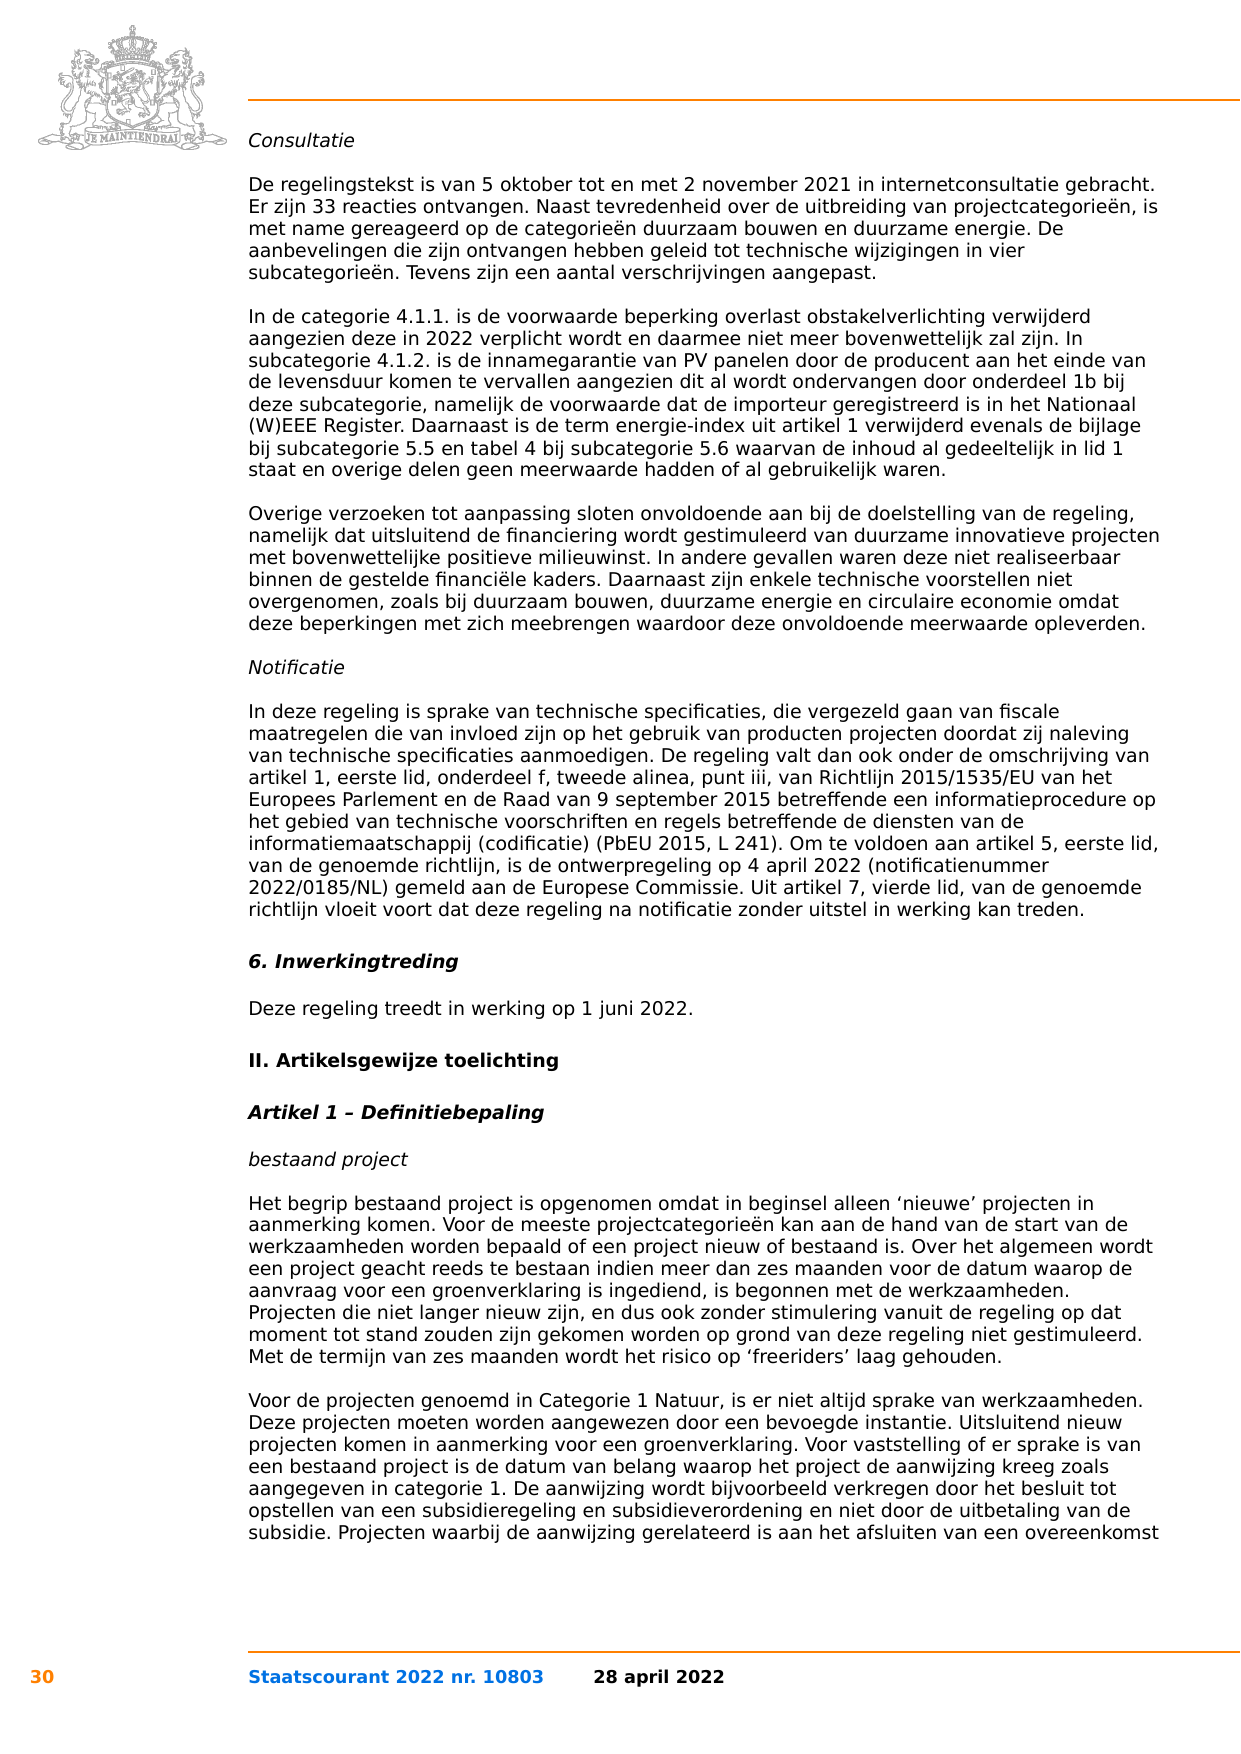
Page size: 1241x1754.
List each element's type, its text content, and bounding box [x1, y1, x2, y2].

picture [38, 25, 227, 150]
text De regelingstekst is van 5 oktober tot en met 2 november 2021 in internetconsultatie gebracht. Er zijn 33 reacties ontvangen. Naast tevredenheid over de uitbreiding van projectcategorieën, is met name gereageerd op de categorieën duurzaam bouwen en duurzame energie. De aanbevelingen die zijn ontvangen hebben geleid tot technische wijzigingen in vier subcategorieën. Tevens zijn een aantal verschrijvingen aangepast. [248, 174, 1163, 284]
text Deze regeling treedt in werking op 1 juni 2022. [248, 998, 1163, 1019]
text Overige verzoeken tot aanpassing sloten onvoldoende aan bij de doelstelling van de regeling, namelijk dat uitsluitend de financiering wordt gestimuleerd van duurzame innovatieve projecten met bovenwettelijke positieve milieuwinst. In andere gevallen waren deze niet realiseerbaar binnen de gestelde financiële kaders. Daarnaast zijn enkele technische voorstellen niet overgenomen, zoals bij duurzaam bouwen, duurzame energie en circulaire economie omdat deze beperkingen met zich meebrengen waardoor deze onvoldoende meerwaarde opleverden. [248, 503, 1163, 635]
text In de categorie 4.1.1. is de voorwaarde beperking overlast obstakelverlichting verwijderd aangezien deze in 2022 verplicht wordt en daarmee niet meer bovenwettelijk zal zijn. In subcategorie 4.1.2. is de innamegarantie van PV panelen door de producent aan het einde van de levensduur komen te vervallen aangezien dit al wordt ondervangen door onderdeel 1b bij deze subcategorie, namelijk de voorwaarde dat de importeur geregistreerd is in het Nationaal (W)EEE Register. Daarnaast is de term energie-index uit artikel 1 verwijderd evenals de bijlage bij subcategorie 5.5 en tabel 4 bij subcategorie 5.6 waarvan de inhoud al gedeeltelijk in lid 1 staat en overige delen geen meerwaarde hadden of al gebruikelijk waren. [248, 306, 1163, 481]
text Het begrip bestaand project is opgenomen omdat in beginsel alleen ‘nieuwe’ projecten in aanmerking komen. Voor de meeste projectcategorieën kan aan de hand van de start van de werkzaamheden worden bepaald of een project nieuw of bestaand is. Over het algemeen wordt een project geacht reeds te bestaan indien meer dan zes maanden voor de datum waarop de aanvraag voor een groenverklaring is ingediend, is begonnen met de werkzaamheden. Projecten die niet langer nieuw zijn, en dus ook zonder stimulering vanuit de regeling op dat moment tot stand zouden zijn gekomen worden op grond van deze regeling niet gestimuleerd. Met de termijn van zes maanden wordt het risico op ‘freeriders’ laag gehouden. [248, 1192, 1163, 1368]
subtitle Consultatie [248, 130, 1163, 152]
text In deze regeling is sprake van technische specificaties, die vergezeld gaan van fiscale maatregelen die van invloed zijn op het gebruik van producten projecten doordat zij naleving van technische specificaties aanmoedigen. De regeling valt dan ook onder de omschrijving van artikel 1, eerste lid, onderdeel f, tweede alinea, punt iii, van Richtlijn 2015/1535/EU van het Europees Parlement en de Raad van 9 september 2015 betreffende een informatieprocedure op het gebied van technische voorschriften en regels betreffende de diensten van de informatiemaatschappij (codificatie) (PbEU 2015, L 241). Om te voldoen aan artikel 5, eerste lid, van de genoemde richtlijn, is de ontwerpregeling op 4 april 2022 (notificatienummer 2022/0185/NL) gemeld aan de Europese Commissie. Uit artikel 7, vierde lid, van de genoemde richtlijn vloeit voort dat deze regeling na notificatie zonder uitstel in werking kan treden. [248, 701, 1163, 921]
subtitle bestaand project [248, 1148, 1163, 1171]
subtitle Notificatie [248, 657, 1163, 679]
text Voor de projecten genoemd in Categorie 1 Natuur, is er niet altijd sprake van werkzaamheden. Deze projecten moeten worden aangewezen door een bevoegde instantie. Uitsluitend nieuw projecten komen in aanmerking voor een groenverklaring. Voor vaststelling of er sprake is van een bestaand project is de datum van belang waarop het project de aanwijzing kreeg zoals aangegeven in categorie 1. De aanwijzing wordt bijvoorbeeld verkregen door het besluit tot opstellen van een subsidieregeling en subsidieverordening en niet door de uitbetaling van de subsidie. Projecten waarbij de aanwijzing gerelateerd is aan het afsluiten van een overeenkomst [248, 1390, 1163, 1544]
subtitle Artikel 1 – Definitiebepaling [248, 1102, 1163, 1123]
subtitle 6. Inwerkingtreding [248, 951, 1163, 973]
subtitle II. Artikelsgewijze toelichting [248, 1049, 1163, 1072]
